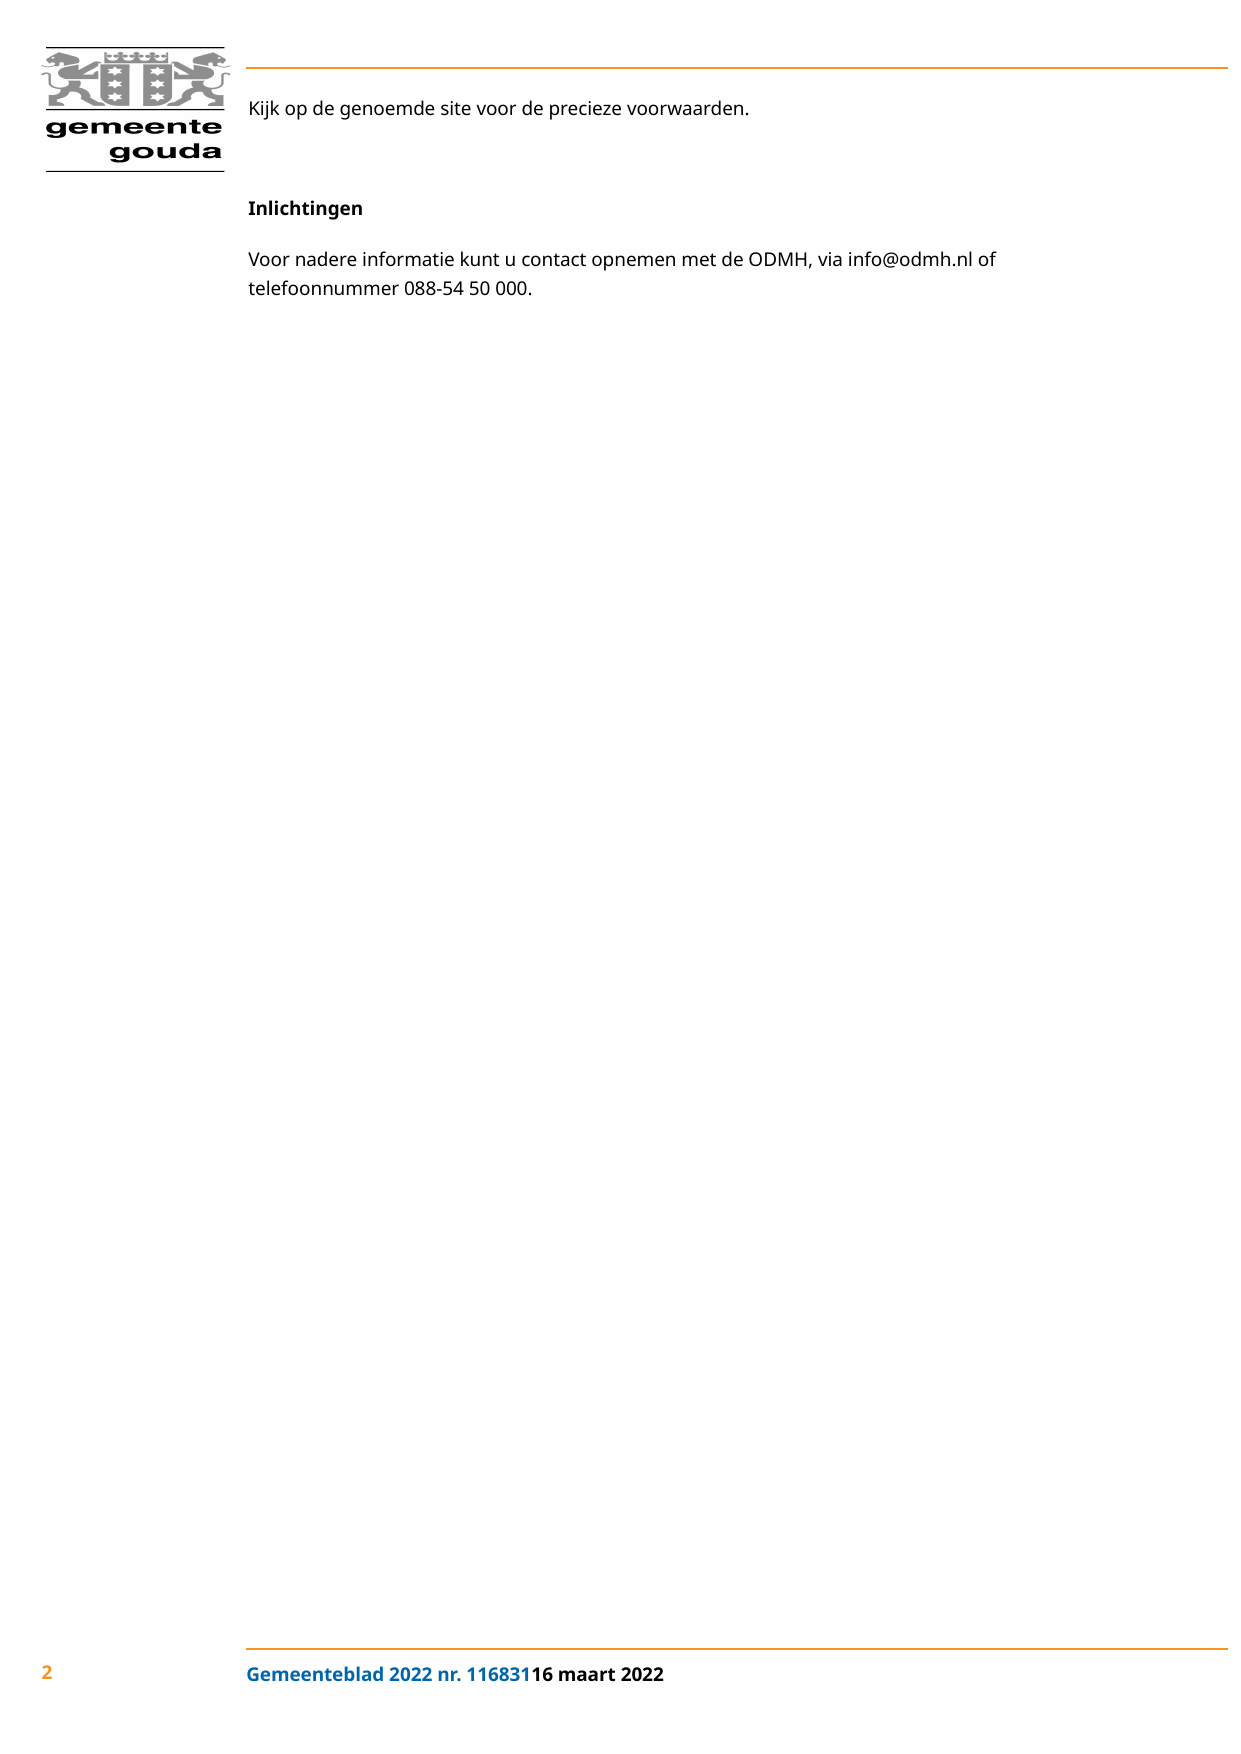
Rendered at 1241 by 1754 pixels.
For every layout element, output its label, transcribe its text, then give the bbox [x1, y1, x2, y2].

text Kijk op de genoemde site voor de precieze voorwaarden. [248, 95, 1152, 121]
picture [41, 47, 231, 172]
text Inlichtingen [248, 196, 1152, 221]
text Voor nadere informatie kunt u contact opnemen met de ODMH, via info@odmh.nl of telefoonnummer 088-54 50 000. [248, 246, 1152, 301]
